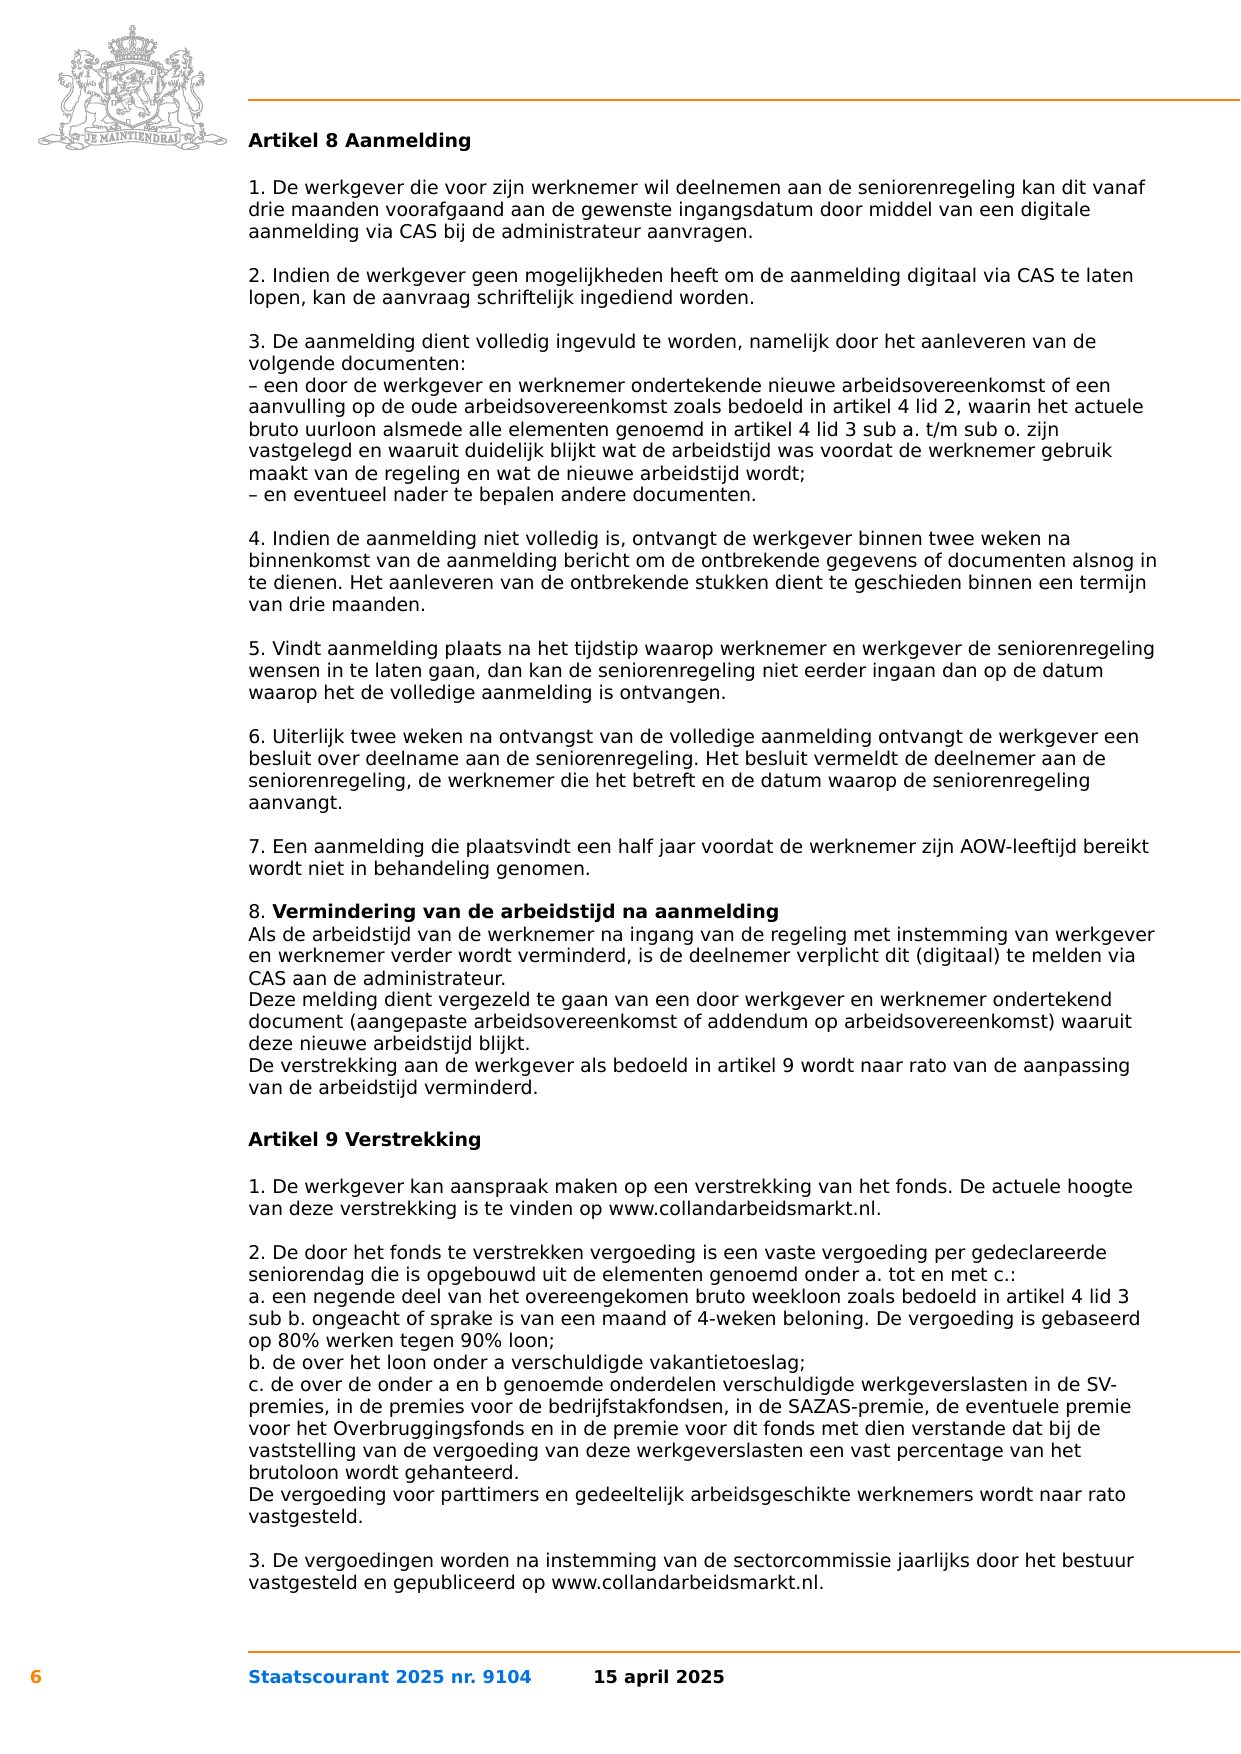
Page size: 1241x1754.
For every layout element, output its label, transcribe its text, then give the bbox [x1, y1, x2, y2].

text 3. De aanmelding dient volledig ingevuld te worden, namelijk door het aanleveren van de volgende documenten: [248, 331, 1163, 374]
text Deze melding dient vergezeld te gaan van een door werkgever en werknemer ondertekend document (aangepaste arbeidsovereenkomst of addendum op arbeidsovereenkomst) waaruit deze nieuwe arbeidstijd blijkt. [248, 989, 1163, 1055]
text De verstrekking aan de werkgever als bedoeld in artikel 9 wordt naar rato van de aanpassing van de arbeidstijd verminderd. [248, 1055, 1163, 1099]
text Als de arbeidstijd van de werknemer na ingang van de regeling met instemming van werkgever en werknemer verder wordt verminderd, is de deelnemer verplicht dit (digitaal) te melden via CAS aan de administrateur. [248, 923, 1163, 989]
text 7. Een aanmelding die plaatsvindt een half jaar voordat de werknemer zijn AOW-leeftijd bereikt wordt niet in behandeling genomen. [248, 836, 1163, 879]
picture [38, 25, 227, 150]
text 5. Vindt aanmelding plaats na het tijdstip waarop werknemer en werkgever de seniorenregeling wensen in te laten gaan, dan kan de seniorenregeling niet eerder ingaan dan op de datum waarop het de volledige aanmelding is ontvangen. [248, 638, 1163, 704]
text a. een negende deel van het overeengekomen bruto weekloon zoals bedoeld in artikel 4 lid 3 sub b. ongeacht of sprake is van een maand of 4-weken beloning. De vergoeding is gebaseerd op 80% werken tegen 90% loon; [248, 1286, 1163, 1352]
text c. de over de onder a en b genoemde onderdelen verschuldigde werkgeverslasten in de SV-premies, in de premies voor de bedrijfstakfondsen, in de SAZAS-premie, de eventuele premie voor het Overbruggingsfonds en in de premie voor dit fonds met dien verstande dat bij de vaststelling van de vergoeding van deze werkgeverslasten een vast percentage van het brutoloon wordt gehanteerd. [248, 1374, 1163, 1484]
text 3. De vergoedingen worden na instemming van de sectorcommissie jaarlijks door het bestuur vastgesteld en gepubliceerd op www.collandarbeidsmarkt.nl. [248, 1550, 1163, 1594]
text – en eventueel nader te bepalen andere documenten. [248, 484, 1163, 506]
text 6. Uiterlijk twee weken na ontvangst van de volledige aanmelding ontvangt de werkgever een besluit over deelname aan de seniorenregeling. Het besluit vermeldt de deelnemer aan de seniorenregeling, de werknemer die het betreft en de datum waarop de seniorenregeling aanvangt. [248, 726, 1163, 814]
text – een door de werkgever en werknemer ondertekende nieuwe arbeidsovereenkomst of een aanvulling op de oude arbeidsovereenkomst zoals bedoeld in artikel 4 lid 2, waarin het actuele bruto uurloon alsmede alle elementen genoemd in artikel 4 lid 3 sub a. t/m sub o. zijn vastgelegd en waaruit duidelijk blijkt wat de arbeidstijd was voordat de werknemer gebruik maakt van de regeling en wat de nieuwe arbeidstijd wordt; [248, 374, 1163, 484]
text 1. De werkgever kan aanspraak maken op een verstrekking van het fonds. De actuele hoogte van deze verstrekking is te vinden op www.collandarbeidsmarkt.nl. [248, 1176, 1163, 1220]
text b. de over het loon onder a verschuldigde vakantietoeslag; [248, 1352, 1163, 1374]
text 1. De werkgever die voor zijn werknemer wil deelnemen aan de seniorenregeling kan dit vanaf drie maanden voorafgaand aan de gewenste ingangsdatum door middel van een digitale aanmelding via CAS bij de administrateur aanvragen. [248, 177, 1163, 243]
text 8. Vermindering van de arbeidstijd na aanmelding [248, 901, 1163, 923]
subtitle Artikel 9 Verstrekking [248, 1129, 1163, 1151]
subtitle Artikel 8 Aanmelding [248, 130, 1163, 152]
text De vergoeding voor parttimers en gedeeltelijk arbeidsgeschikte werknemers wordt naar rato vastgesteld. [248, 1484, 1163, 1528]
text 2. Indien de werkgever geen mogelijkheden heeft om de aanmelding digitaal via CAS te laten lopen, kan de aanvraag schriftelijk ingediend worden. [248, 265, 1163, 309]
text 4. Indien de aanmelding niet volledig is, ontvangt de werkgever binnen twee weken na binnenkomst van de aanmelding bericht om de ontbrekende gegevens of documenten alsnog in te dienen. Het aanleveren van de ontbrekende stukken dient te geschieden binnen een termijn van drie maanden. [248, 528, 1163, 616]
text 2. De door het fonds te verstrekken vergoeding is een vaste vergoeding per gedeclareerde seniorendag die is opgebouwd uit de elementen genoemd onder a. tot en met c.: [248, 1242, 1163, 1286]
